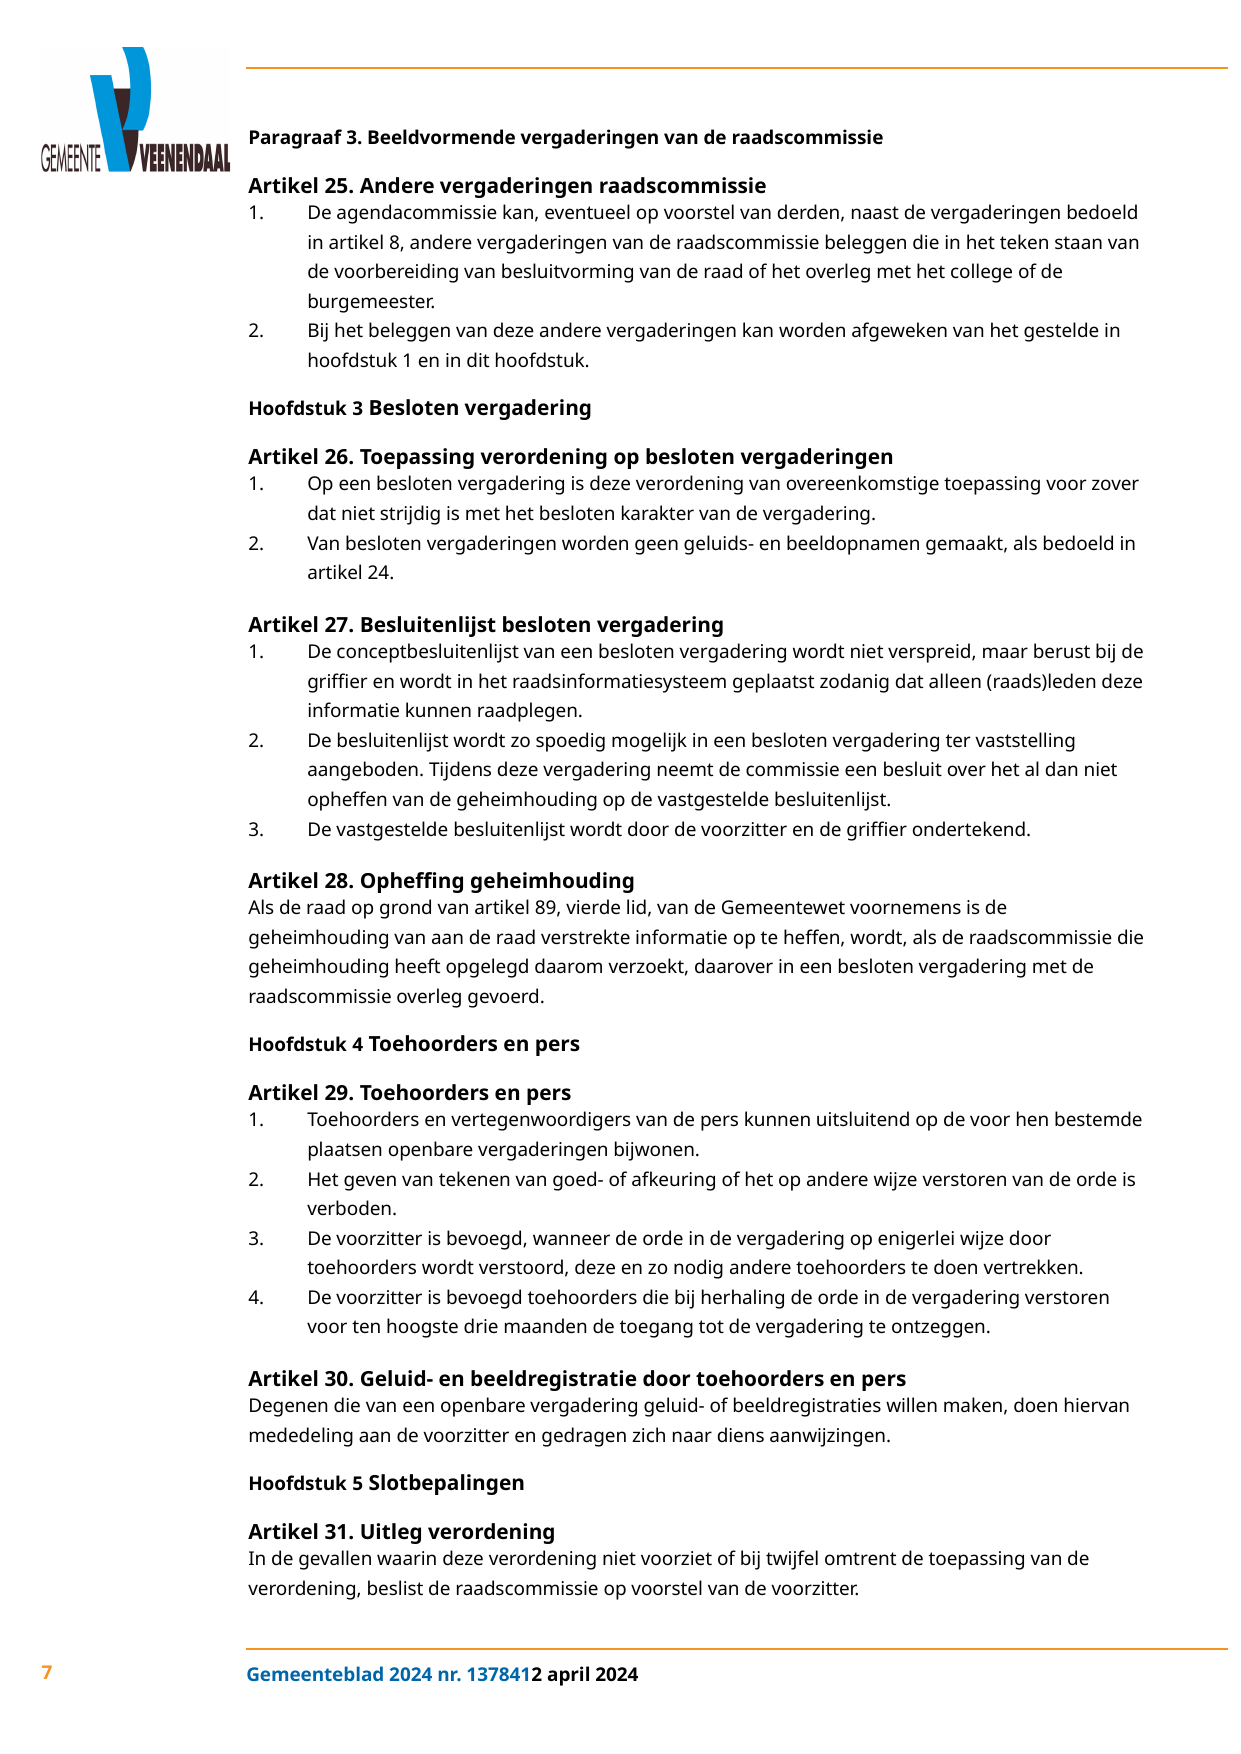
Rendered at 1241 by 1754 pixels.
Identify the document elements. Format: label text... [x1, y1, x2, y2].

list De conceptbesluitenlijst van een besloten vergadering wordt niet verspreid, maar berust bij de griffier en wordt in het raadsinformatiesysteem geplaatst zodanig dat alleen (raads)leden deze informatie kunnen raadplegen. [248, 638, 1152, 723]
text Degenen die van een openbare vergadering geluid- of beeldregistraties willen maken, doen hiervan mededeling aan de voorzitter en gedragen zich naar diens aanwijzingen. [248, 1393, 1152, 1448]
list Op een besloten vergadering is deze verordening van overeenkomstige toepassing voor zover dat niet strijdig is met het besloten karakter van de vergadering. [248, 471, 1152, 526]
text Artikel 28. Opheffing geheimhouding [248, 866, 1152, 894]
list Het geven van tekenen van goed- of afkeuring of het op andere wijze verstoren van de orde is verboden. [248, 1166, 1152, 1221]
text Artikel 30. Geluid- en beeldregistratie door toehoorders en pers [248, 1364, 1152, 1393]
text Hoofdstuk 5 Slotbepalingen [248, 1468, 1152, 1496]
text Artikel 29. Toehoorders en pers [248, 1078, 1152, 1107]
text Artikel 25. Andere vergaderingen raadscommissie [248, 171, 1152, 199]
list Bij het beleggen van deze andere vergaderingen kan worden afgeweken van het gestelde in hoofdstuk 1 en in dit hoofdstuk. [248, 318, 1152, 373]
text Hoofdstuk 3 Besloten vergadering [248, 393, 1152, 421]
list Toehoorders en vertegenwoordigers van de pers kunnen uitsluitend op de voor hen bestemde plaatsen openbare vergaderingen bijwonen. [248, 1107, 1152, 1162]
text Als de raad op grond van artikel 89, vierde lid, van de Gemeentewet voornemens is de geheimhouding van aan de raad verstrekte informatie op te heffen, wordt, als de raadscommissie die geheimhouding heeft opgelegd daarom verzoekt, daarover in een besloten vergadering met de raadscommissie overleg gevoerd. [248, 894, 1152, 1009]
list De vastgestelde besluitenlijst wordt door de voorzitter en de griffier ondertekend. [248, 816, 1152, 841]
text Artikel 31. Uitleg verordening [248, 1517, 1152, 1546]
list De besluitenlijst wordt zo spoedig mogelijk in een besloten vergadering ter vaststelling aangeboden. Tijdens deze vergadering neemt de commissie een besluit over het al dan niet opheffen van de geheimhouding op de vastgestelde besluitenlijst. [248, 727, 1152, 812]
list De agendacommissie kan, eventueel op voorstel van derden, naast de vergaderingen bedoeld in artikel 8, andere vergaderingen van de raadscommissie beleggen die in het teken staan van de voorbereiding van besluitvorming van de raad of het overleg met het college of de burgemeester. [248, 199, 1152, 314]
text In de gevallen waarin deze verordening niet voorziet of bij twijfel omtrent de toepassing van de verordening, beslist de raadscommissie op voorstel van de voorzitter. [248, 1546, 1152, 1601]
list Van besloten vergaderingen worden geen geluids- en beeldopnamen gemaakt, als bedoeld in artikel 24. [248, 530, 1152, 585]
list De voorzitter is bevoegd toehoorders die bij herhaling de orde in de vergadering verstoren voor ten hoogste drie maanden de toegang tot de vergadering te ontzeggen. [248, 1284, 1152, 1339]
text Paragraaf 3. Beeldvormende vergaderingen van de raadscommissie [248, 124, 1152, 150]
text Artikel 27. Besluitenlijst besloten vergadering [248, 610, 1152, 638]
picture [123, 47, 231, 172]
text Hoofdstuk 4 Toehoorders en pers [248, 1029, 1152, 1057]
picture [41, 47, 130, 172]
list De voorzitter is bevoegd, wanneer de orde in de vergadering op enigerlei wijze door toehoorders wordt verstoord, deze en zo nodig andere toehoorders te doen vertrekken. [248, 1225, 1152, 1280]
text Artikel 26. Toepassing verordening op besloten vergaderingen [248, 442, 1152, 471]
